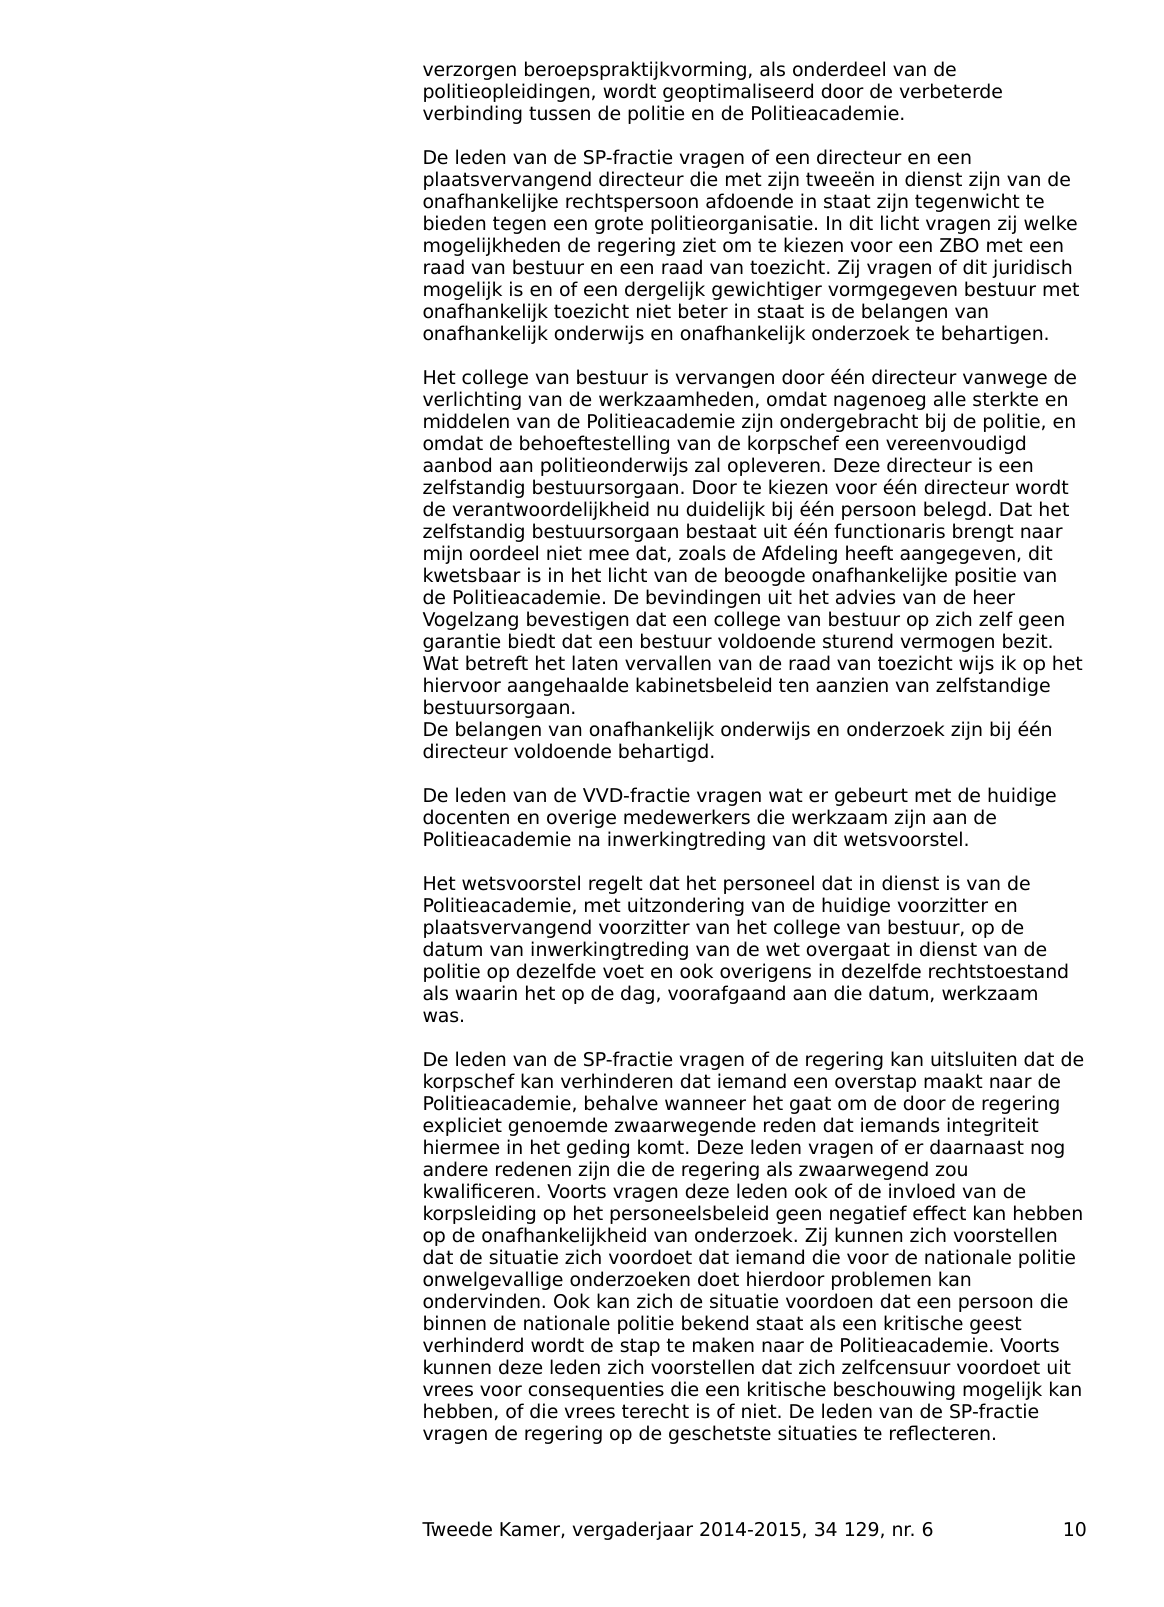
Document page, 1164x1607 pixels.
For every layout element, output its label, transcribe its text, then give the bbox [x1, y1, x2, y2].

text De leden van de SP-fractie vragen of de regering kan uitsluiten dat de korpschef kan verhinderen dat iemand een overstap maakt naar de Politieacademie, behalve wanneer het gaat om de door de regering expliciet genoemde zwaarwegende reden dat iemands integriteit hiermee in het geding komt. Deze leden vragen of er daarnaast nog andere redenen zijn die de regering als zwaarwegend zou kwalificeren. Voorts vragen deze leden ook of de invloed van de korpsleiding op het personeelsbeleid geen negatief effect kan hebben op de onafhankelijkheid van onderzoek. Zij kunnen zich voorstellen dat de situatie zich voordoet dat iemand die voor de nationale politie onwelgevallige onderzoeken doet hierdoor problemen kan ondervinden. Ook kan zich de situatie voordoen dat een persoon die binnen de nationale politie bekend staat als een kritische geest verhinderd wordt de stap te maken naar de Politieacademie. Voorts kunnen deze leden zich voorstellen dat zich zelfcensuur voordoet uit vrees voor consequenties die een kritische beschouwing mogelijk kan hebben, of die vrees terecht is of niet. De leden van de SP-fractie vragen de regering op de geschetste situaties te reflecteren. [422, 1049, 1087, 1445]
text Het wetsvoorstel regelt dat het personeel dat in dienst is van de Politieacademie, met uitzondering van de huidige voorzitter en plaatsvervangend voorzitter van het college van bestuur, op de datum van inwerkingtreding van de wet overgaat in dienst van de politie op dezelfde voet en ook overigens in dezelfde rechtstoestand als waarin het op de dag, voorafgaand aan die datum, werkzaam was. [422, 873, 1087, 1027]
text Wat betreft het laten vervallen van de raad van toezicht wijs ik op het hiervoor aangehaalde kabinetsbeleid ten aanzien van zelfstandige bestuursorgaan. [422, 653, 1087, 719]
text De leden van de SP-fractie vragen of een directeur en een plaatsvervangend directeur die met zijn tweeën in dienst zijn van de onafhankelijke rechtspersoon afdoende in staat zijn tegenwicht te bieden tegen een grote politieorganisatie. In dit licht vragen zij welke mogelijkheden de regering ziet om te kiezen voor een ZBO met een raad van bestuur en een raad van toezicht. Zij vragen of dit juridisch mogelijk is en of een dergelijk gewichtiger vormgegeven bestuur met onafhankelijk toezicht niet beter in staat is de belangen van onafhankelijk onderwijs en onafhankelijk onderzoek te behartigen. [422, 147, 1087, 345]
text verzorgen beroepspraktijkvorming, als onderdeel van de politieopleidingen, wordt geoptimaliseerd door de verbeterde verbinding tussen de politie en de Politieacademie. [422, 59, 1087, 125]
text Het college van bestuur is vervangen door één directeur vanwege de verlichting van de werkzaamheden, omdat nagenoeg alle sterkte en middelen van de Politieacademie zijn ondergebracht bij de politie, en omdat de behoeftestelling van de korpschef een vereenvoudigd aanbod aan politieonderwijs zal opleveren. Deze directeur is een zelfstandig bestuursorgaan. Door te kiezen voor één directeur wordt de verantwoordelijkheid nu duidelijk bij één persoon belegd. Dat het zelfstandig bestuursorgaan bestaat uit één functionaris brengt naar mijn oordeel niet mee dat, zoals de Afdeling heeft aangegeven, dit kwetsbaar is in het licht van de beoogde onafhankelijke positie van de Politieacademie. De bevindingen uit het advies van de heer Vogelzang bevestigen dat een college van bestuur op zich zelf geen garantie biedt dat een bestuur voldoende sturend vermogen bezit. [422, 367, 1087, 653]
text De belangen van onafhankelijk onderwijs en onderzoek zijn bij één directeur voldoende behartigd. [422, 719, 1087, 763]
text De leden van de VVD-fractie vragen wat er gebeurt met de huidige docenten en overige medewerkers die werkzaam zijn aan de Politieacademie na inwerkingtreding van dit wetsvoorstel. [422, 785, 1087, 851]
